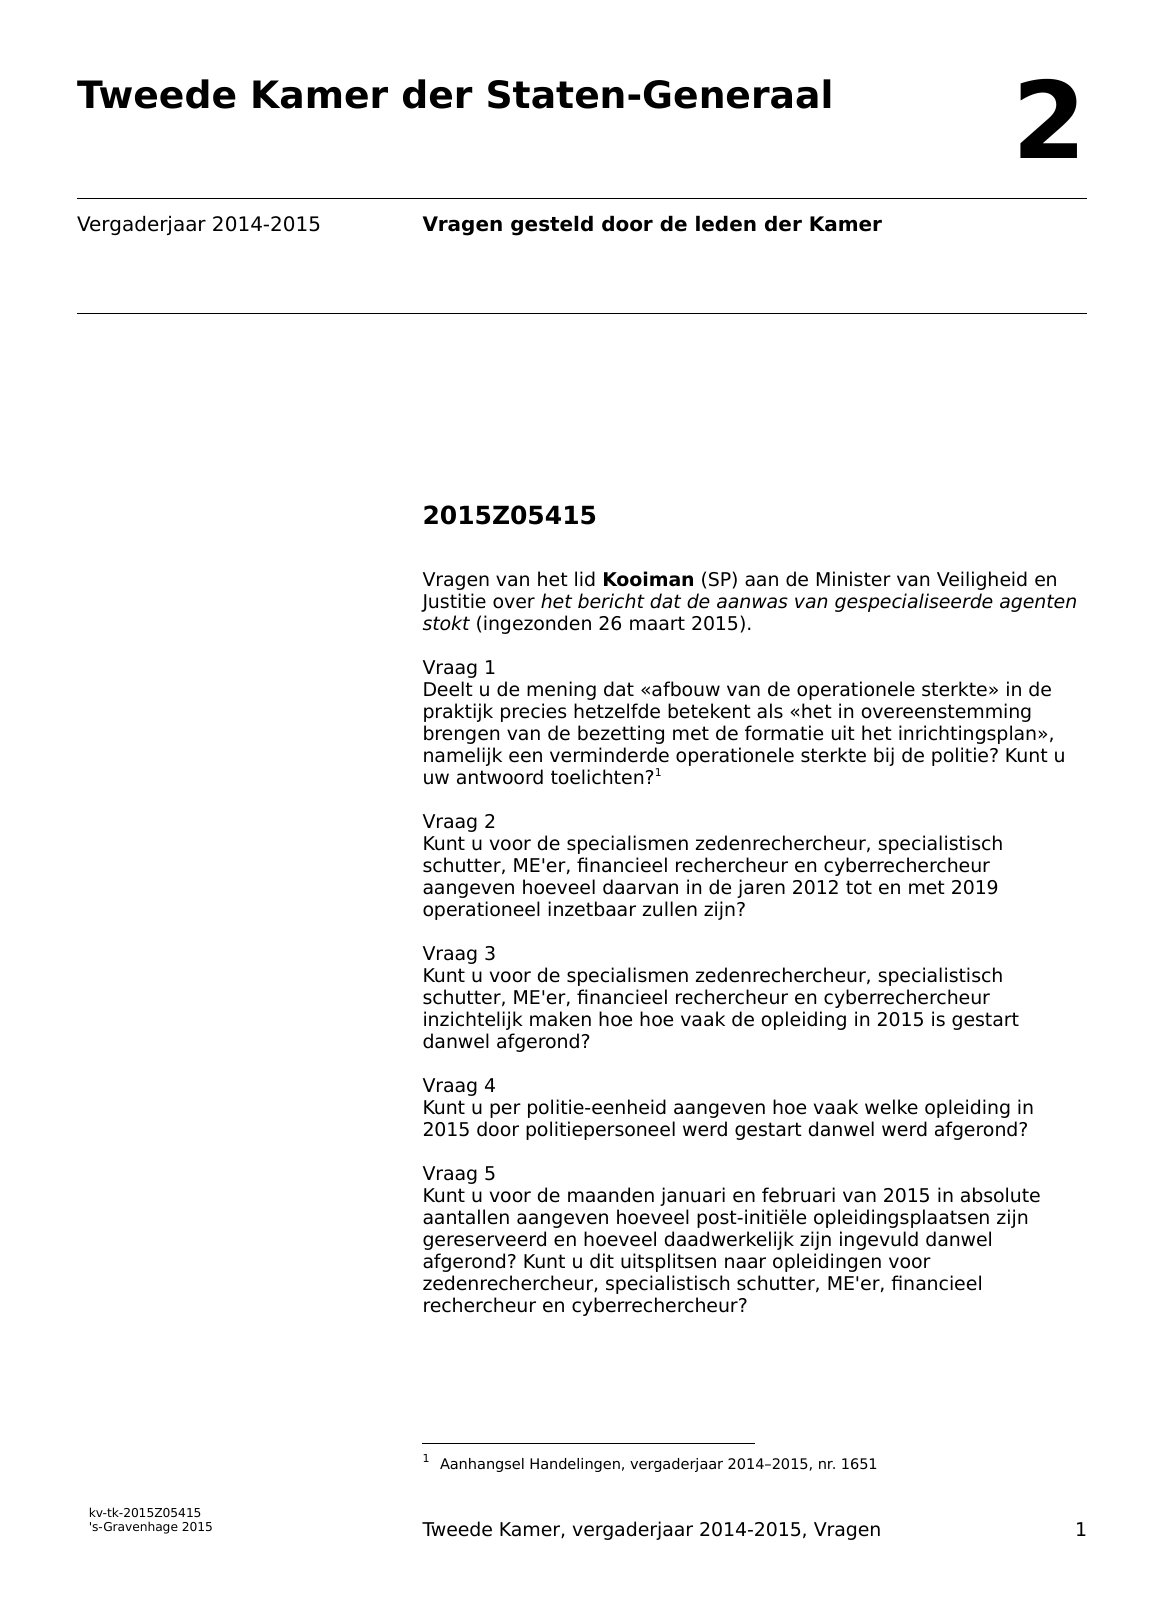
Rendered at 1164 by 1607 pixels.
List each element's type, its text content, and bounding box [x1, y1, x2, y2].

text Kunt u per politie-eenheid aangeven hoe vaak welke opleiding in 2015 door politiepersoneel werd gestart danwel werd afgerond? [422, 1097, 1087, 1141]
text 's-Gravenhage 2015 [88, 1520, 323, 1534]
text Kunt u voor de maanden januari en februari van 2015 in absolute aantallen aangeven hoeveel post-initiële opleidingsplaatsen zijn gereserveerd en hoeveel daadwerkelijk zijn ingevuld danwel afgerond? Kunt u dit uitsplitsen naar opleidingen voor zedenrechercheur, specialistisch schutter, ME'er, financieel rechercheur en cyberrechercheur? [422, 1185, 1087, 1317]
text Vraag 1 [422, 657, 1087, 679]
text Kunt u voor de specialismen zedenrechercheur, specialistisch schutter, ME'er, financieel rechercheur en cyberrechercheur aangeven hoeveel daarvan in de jaren 2012 tot en met 2019 operationeel inzetbaar zullen zijn? [422, 833, 1087, 921]
text Kunt u voor de specialismen zedenrechercheur, specialistisch schutter, ME'er, financieel rechercheur en cyberrechercheur inzichtelijk maken hoe hoe vaak de opleiding in 2015 is gestart danwel afgerond? [422, 965, 1087, 1053]
text Vraag 5 [422, 1163, 1087, 1185]
text Vraag 3 [422, 943, 1087, 965]
table_cell Vragen gesteld door de leden der Kamer [422, 199, 1087, 313]
text Vragen van het lid Kooiman (SP) aan de Minister van Veiligheid en Justitie over het bericht dat de aanwas van gespecialiseerde agenten stokt (ingezonden 26 maart 2015). [422, 569, 1087, 635]
text Vraag 4 [422, 1075, 1087, 1097]
text 2015Z05415 [422, 501, 1087, 531]
text kv-tk-2015Z05415 [88, 1506, 323, 1520]
text Deelt u de mening dat «afbouw van de operationele sterkte» in de praktijk precies hetzelfde betekent als «het in overeenstemming brengen van de bezetting met de formatie uit het inrichtingsplan», namelijk een verminderde operationele sterkte bij de politie? Kunt u uw antwoord toelichten? [422, 679, 1087, 789]
text Vraag 2 [422, 811, 1087, 833]
table_header 2 [886, 59, 1087, 198]
text Aanhangsel Handelingen, vergaderjaar 2014–2015, nr. 1651 [422, 1452, 1087, 1474]
table_header Tweede Kamer der Staten-Generaal [77, 59, 886, 198]
table_cell Vergaderjaar 2014-2015 [77, 199, 422, 313]
